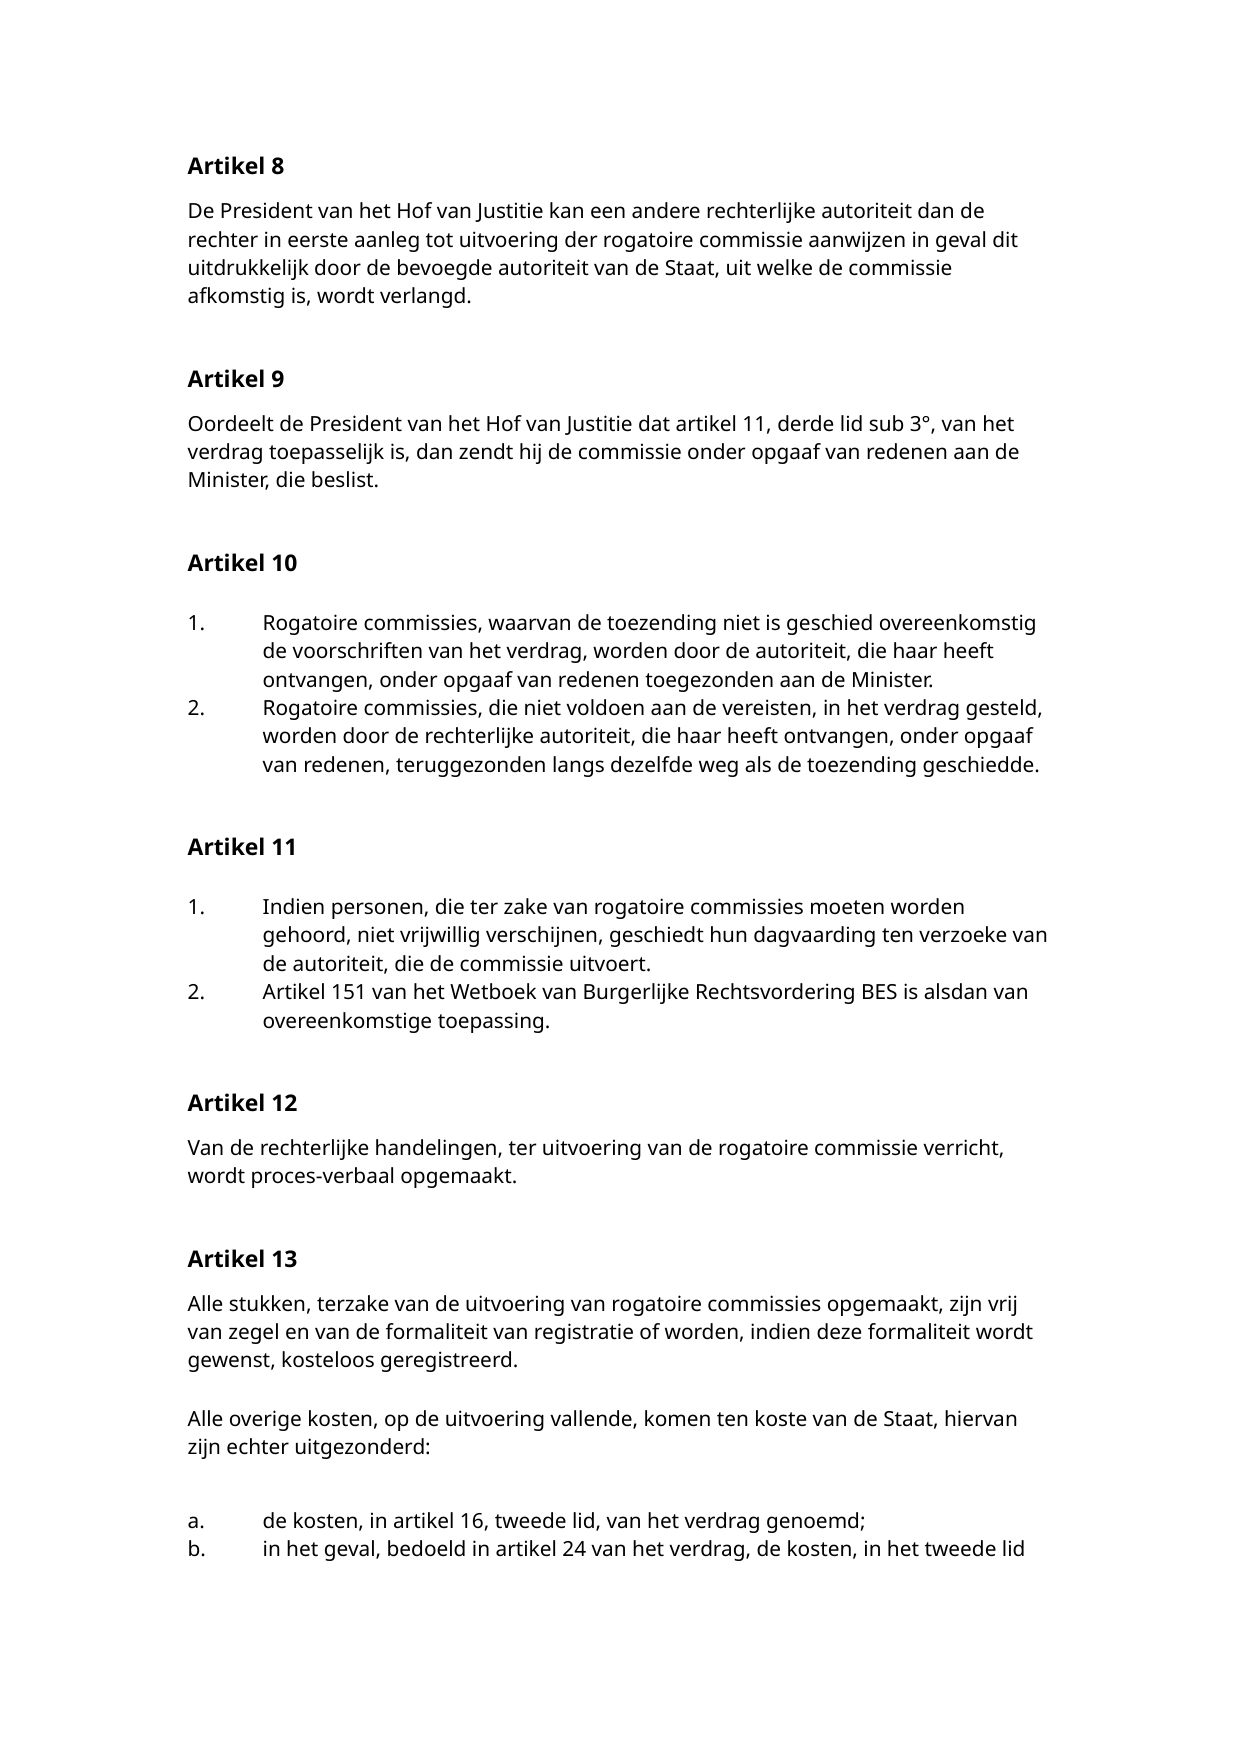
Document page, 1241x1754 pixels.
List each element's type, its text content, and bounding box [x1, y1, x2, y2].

subtitle Artikel 11 [187, 831, 1053, 862]
text Oordeelt de President van het Hof van Justitie dat artikel 11, derde lid sub 3°, van het verdrag toepasselijk is, dan zendt hij de commissie onder opgaaf van redenen aan de Minister, die beslist. [187, 409, 1053, 494]
text De President van het Hof van Justitie kan een andere rechterlijke autoriteit dan de rechter in eerste aanleg tot uitvoering der rogatoire commissie aanwijzen in geval dit uitdrukkelijk door de bevoegde autoriteit van de Staat, uit welke de commissie afkomstig is, wordt verlangd. [187, 196, 1053, 310]
list Indien personen, die ter zake van rogatoire commissies moeten worden gehoord, niet vrijwillig verschijnen, geschiedt hun dagvaarding ten verzoeke van de autoriteit, die de commissie uitvoert. [187, 892, 1053, 977]
subtitle Artikel 10 [187, 547, 1053, 578]
list in het geval, bedoeld in artikel 24 van het verdrag, de kosten, in het tweede lid [187, 1534, 1053, 1563]
text Van de rechterlijke handelingen, ter uitvoering van de rogatoire commissie verricht, wordt proces-verbaal opgemaakt. [187, 1133, 1053, 1190]
subtitle Artikel 8 [187, 150, 1053, 181]
text Alle stukken, terzake van de uitvoering van rogatoire commissies opgemaakt, zijn vrij van zegel en van de formaliteit van registratie of worden, indien deze formaliteit wordt gewenst, kosteloos geregistreerd. [187, 1289, 1053, 1374]
subtitle Artikel 12 [187, 1087, 1053, 1118]
list Rogatoire commissies, waarvan de toezending niet is geschied overeenkomstig de voorschriften van het verdrag, worden door de autoriteit, die haar heeft ontvangen, onder opgaaf van redenen toegezonden aan de Minister. [187, 608, 1053, 693]
text Alle overige kosten, op de uitvoering vallende, komen ten koste van de Staat, hiervan zijn echter uitgezonderd: [187, 1404, 1053, 1461]
subtitle Artikel 9 [187, 362, 1053, 394]
list Artikel 151 van het Wetboek van Burgerlijke Rechtsvordering BES is alsdan van overeenkomstige toepassing. [187, 977, 1053, 1034]
subtitle Artikel 13 [187, 1242, 1053, 1274]
list Rogatoire commissies, die niet voldoen aan de vereisten, in het verdrag gesteld, worden door de rechterlijke autoriteit, die haar heeft ontvangen, onder opgaaf van redenen, teruggezonden langs dezelfde weg als de toezending geschiedde. [187, 693, 1053, 778]
list de kosten, in artikel 16, tweede lid, van het verdrag genoemd; [187, 1506, 1053, 1534]
